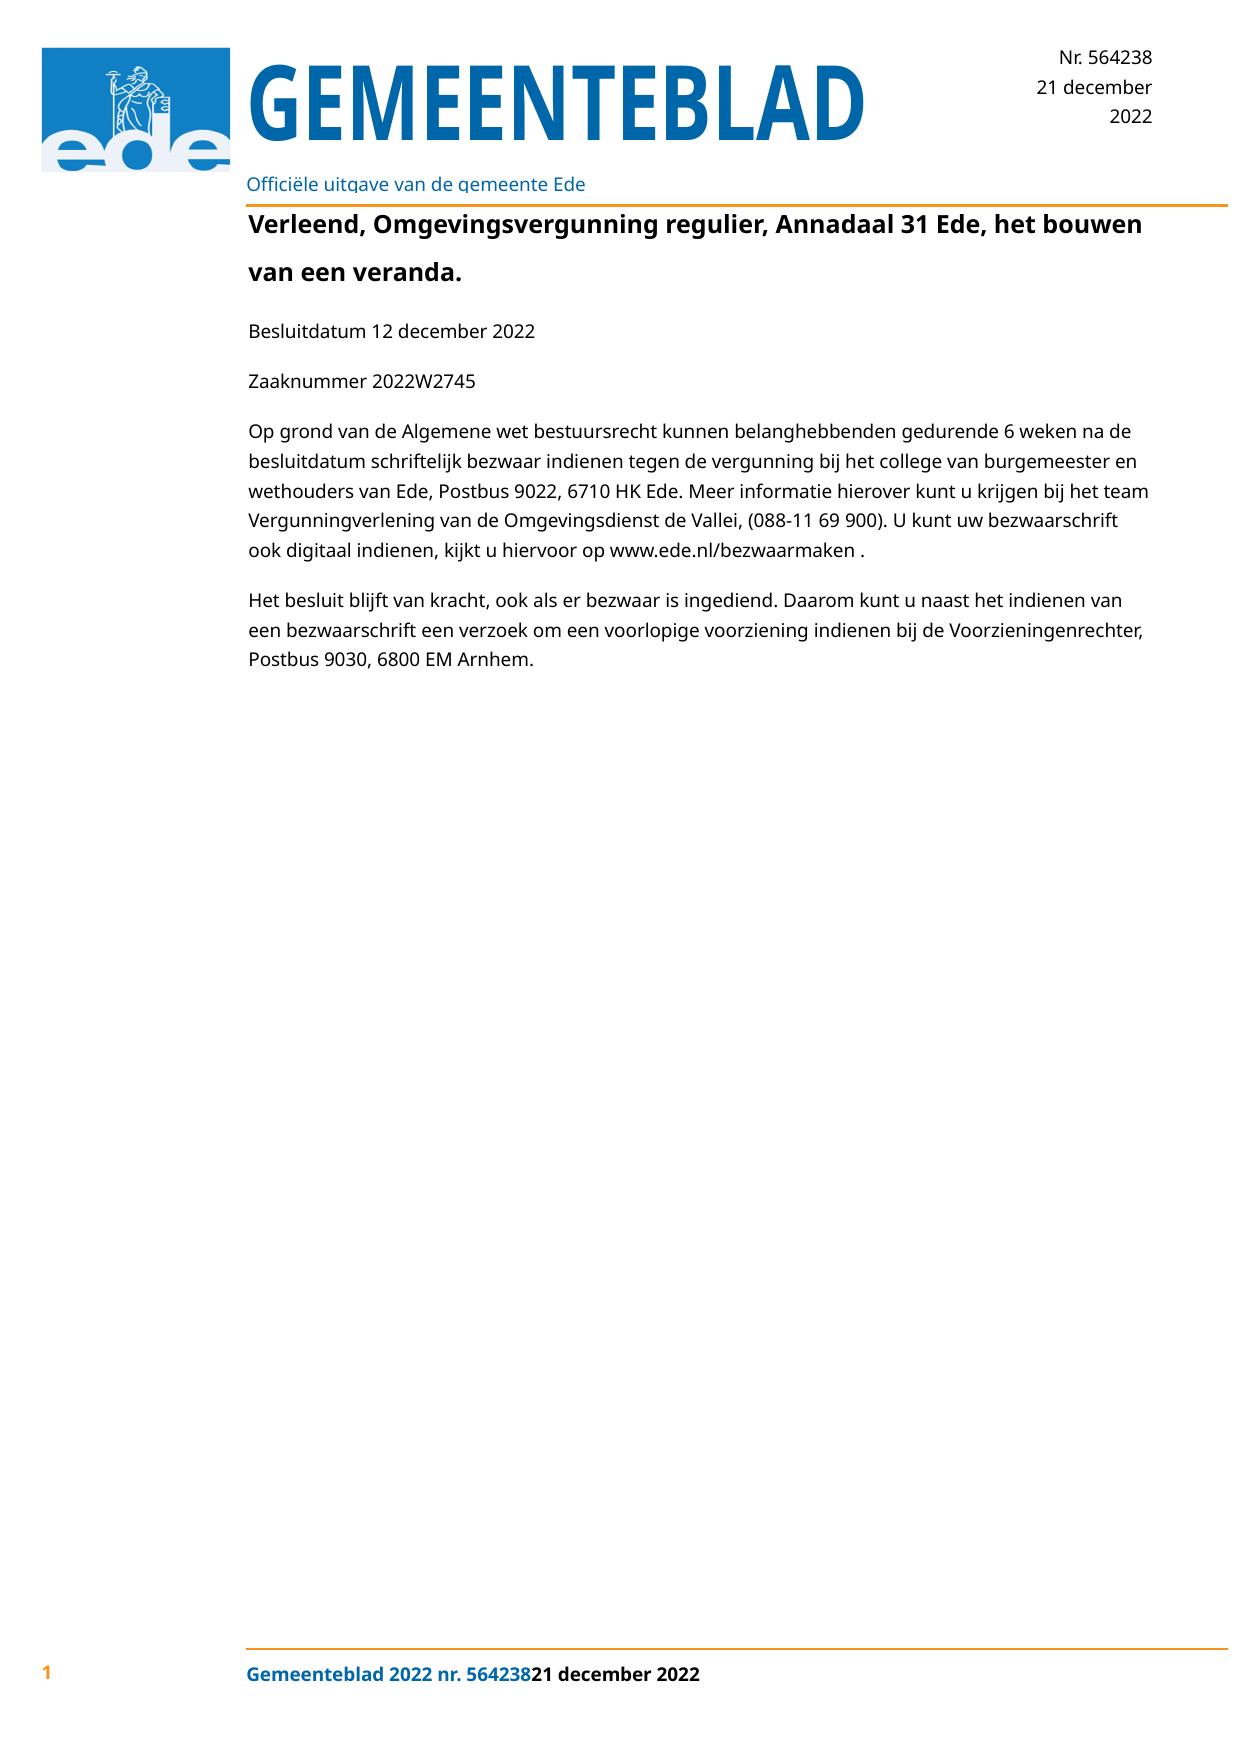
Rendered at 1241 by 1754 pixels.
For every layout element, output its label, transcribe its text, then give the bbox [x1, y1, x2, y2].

picture [41, 47, 231, 172]
text Verleend, Omgevingsvergunning regulier, Annadaal 31 Ede, het bouwen van een veranda. [248, 207, 1152, 288]
text Besluitdatum 12 december 2022 [248, 318, 1152, 344]
text Zaaknummer 2022W2745 [248, 368, 1152, 394]
text Het besluit blijft van kracht, ook als er bezwaar is ingediend. Daarom kunt u naast het indienen van een bezwaarschrift een verzoek om een voorlopige voorziening indienen bij de Voorzieningenrechter, Postbus 9030, 6800 EM Arnhem. [248, 587, 1152, 672]
text Op grond van de Algemene wet bestuursrecht kunnen belanghebbenden gedurende 6 weken na de besluitdatum schriftelijk bezwaar indienen tegen de vergunning bij het college van burgemeester en wethouders van Ede, Postbus 9022, 6710 HK Ede. Meer informatie hierover kunt u krijgen bij het team Vergunningverlening van de Omgevingsdienst de Vallei, (088-11 69 900). U kunt uw bezwaarschrift ook digitaal indienen, kijkt u hiervoor op www.ede.nl/bezwaarmaken . [248, 419, 1152, 563]
